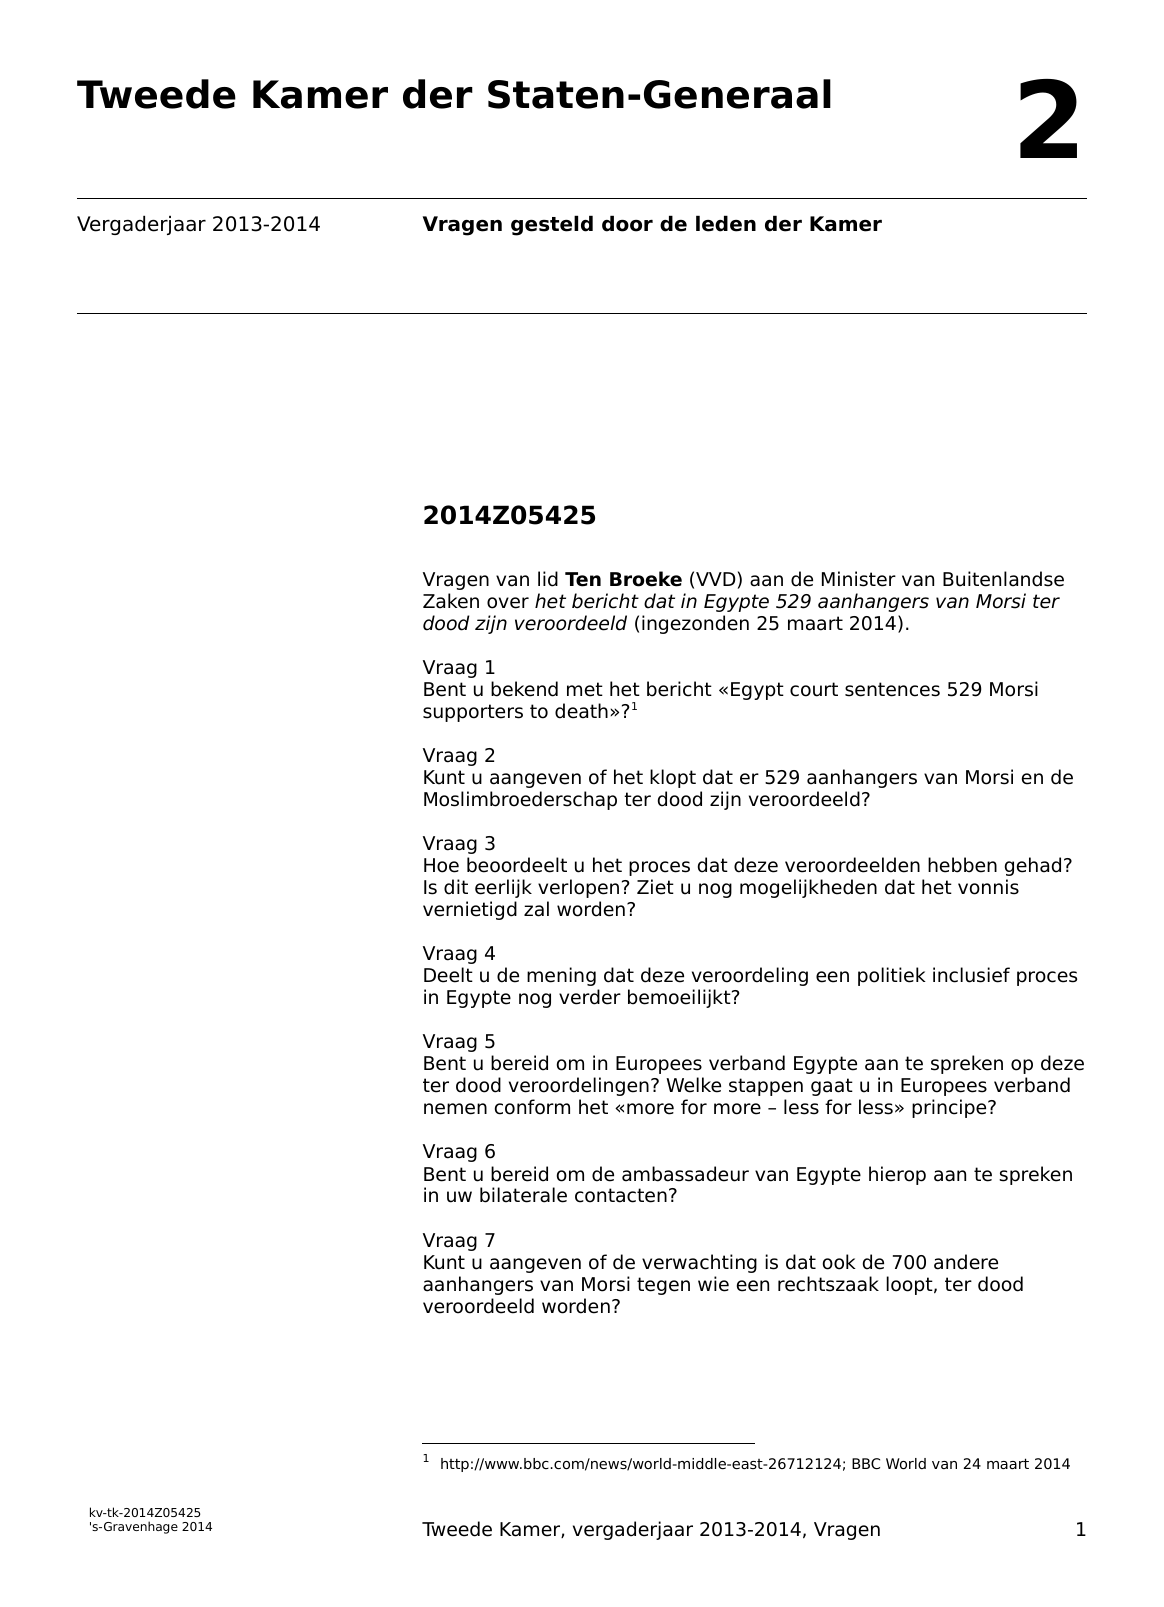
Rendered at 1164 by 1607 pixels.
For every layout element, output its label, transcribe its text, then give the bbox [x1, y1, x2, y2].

table_header 2 [886, 59, 1087, 198]
text 's-Gravenhage 2014 [88, 1520, 323, 1534]
text Vragen van lid Ten Broeke (VVD) aan de Minister van Buitenlandse Zaken over het bericht dat in Egypte 529 aanhangers van Morsi ter dood zijn veroordeeld (ingezonden 25 maart 2014). [422, 569, 1087, 635]
table_header Tweede Kamer der Staten-Generaal [77, 59, 886, 198]
text kv-tk-2014Z05425 [88, 1506, 323, 1520]
text Kunt u aangeven of het klopt dat er 529 aanhangers van Morsi en de Moslimbroederschap ter dood zijn veroordeeld? [422, 767, 1087, 811]
text Vraag 1 [422, 657, 1087, 679]
table_cell Vergaderjaar 2013-2014 [77, 199, 422, 313]
text Kunt u aangeven of de verwachting is dat ook de 700 andere aanhangers van Morsi tegen wie een rechtszaak loopt, ter dood veroordeeld worden? [422, 1252, 1087, 1317]
text Bent u bereid om de ambassadeur van Egypte hierop aan te spreken in uw bilaterale contacten? [422, 1163, 1087, 1207]
text Vraag 2 [422, 745, 1087, 767]
text Hoe beoordeelt u het proces dat deze veroordeelden hebben gehad? Is dit eerlijk verlopen? Ziet u nog mogelijkheden dat het vonnis vernietigd zal worden? [422, 855, 1087, 921]
text Vraag 7 [422, 1229, 1087, 1252]
text Vraag 5 [422, 1031, 1087, 1053]
text Vraag 4 [422, 943, 1087, 965]
table_cell Vragen gesteld door de leden der Kamer [422, 199, 1087, 313]
text Deelt u de mening dat deze veroordeling een politiek inclusief proces in Egypte nog verder bemoeilijkt? [422, 965, 1087, 1009]
text Vraag 3 [422, 833, 1087, 855]
text http://www.bbc.com/news/world-middle-east-26712124; BBC World van 24 maart 2014 [422, 1452, 1087, 1474]
text Vraag 6 [422, 1141, 1087, 1163]
text 2014Z05425 [422, 501, 1087, 531]
text Bent u bereid om in Europees verband Egypte aan te spreken op deze ter dood veroordelingen? Welke stappen gaat u in Europees verband nemen conform het «more for more – less for less» principe? [422, 1053, 1087, 1119]
text Bent u bekend met het bericht «Egypt court sentences 529 Morsi supporters to death»? [422, 679, 1087, 723]
